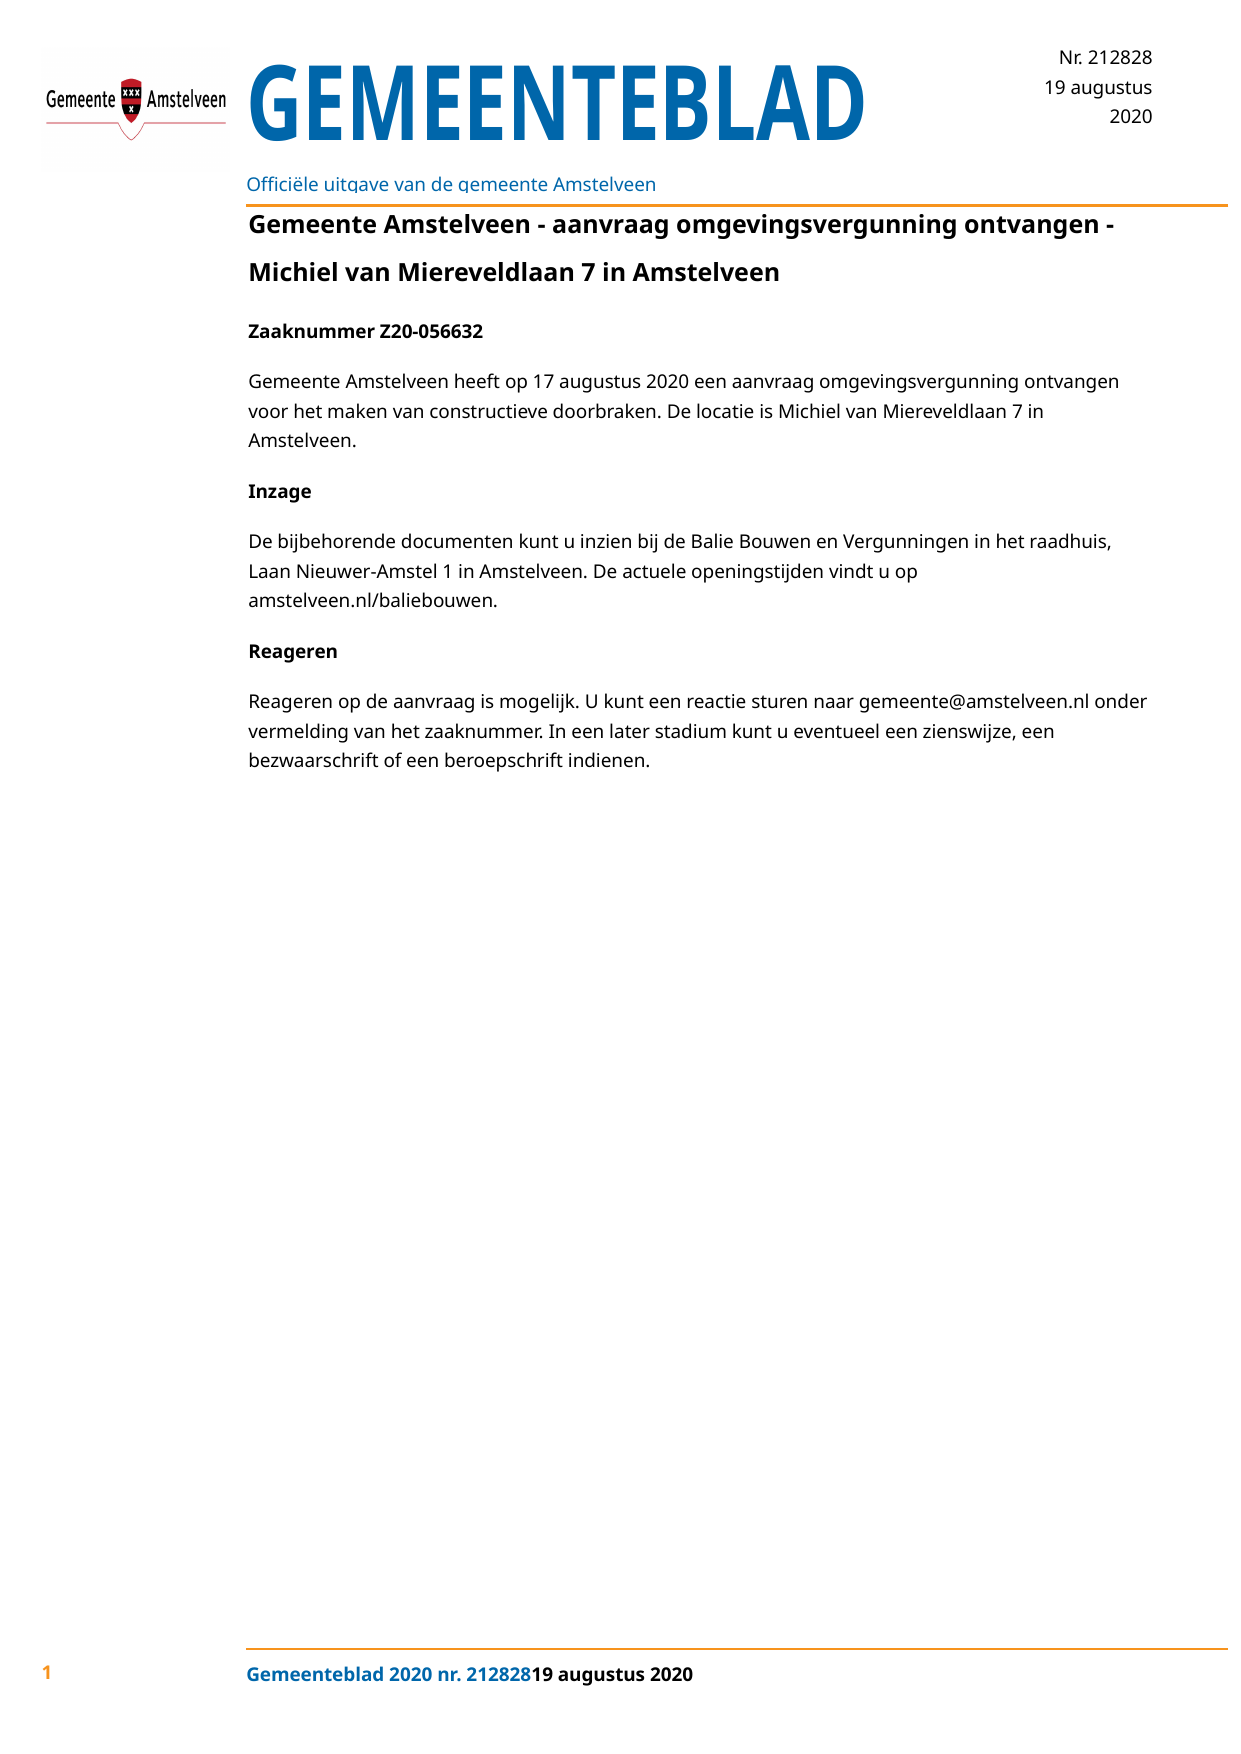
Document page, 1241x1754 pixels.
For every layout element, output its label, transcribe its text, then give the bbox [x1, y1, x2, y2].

text De bijbehorende documenten kunt u inzien bij de Balie Bouwen en Vergunningen in het raadhuis, Laan Nieuwer-Amstel 1 in Amstelveen. De actuele openingstijden vindt u op amstelveen.nl/baliebouwen. [248, 528, 1152, 613]
text Reageren [248, 638, 1152, 664]
text Gemeente Amstelveen - aanvraag omgevingsvergunning ontvangen - Michiel van Miereveldlaan 7 in Amstelveen [248, 207, 1152, 288]
text Zaaknummer Z20-056632 [248, 318, 1152, 344]
text Gemeente Amstelveen heeft op 17 augustus 2020 een aanvraag omgevingsvergunning ontvangen voor het maken van constructieve doorbraken. De locatie is Michiel van Miereveldlaan 7 in Amstelveen. [248, 368, 1152, 453]
text Inzage [248, 478, 1152, 504]
text Reageren op de aanvraag is mogelijk. U kunt een reactie sturen naar gemeente@amstelveen.nl onder vermelding van het zaaknummer. In een later stadium kunt u eventueel een zienswijze, een bezwaarschrift of een beroepschrift indienen. [248, 688, 1152, 773]
picture [41, 47, 231, 172]
